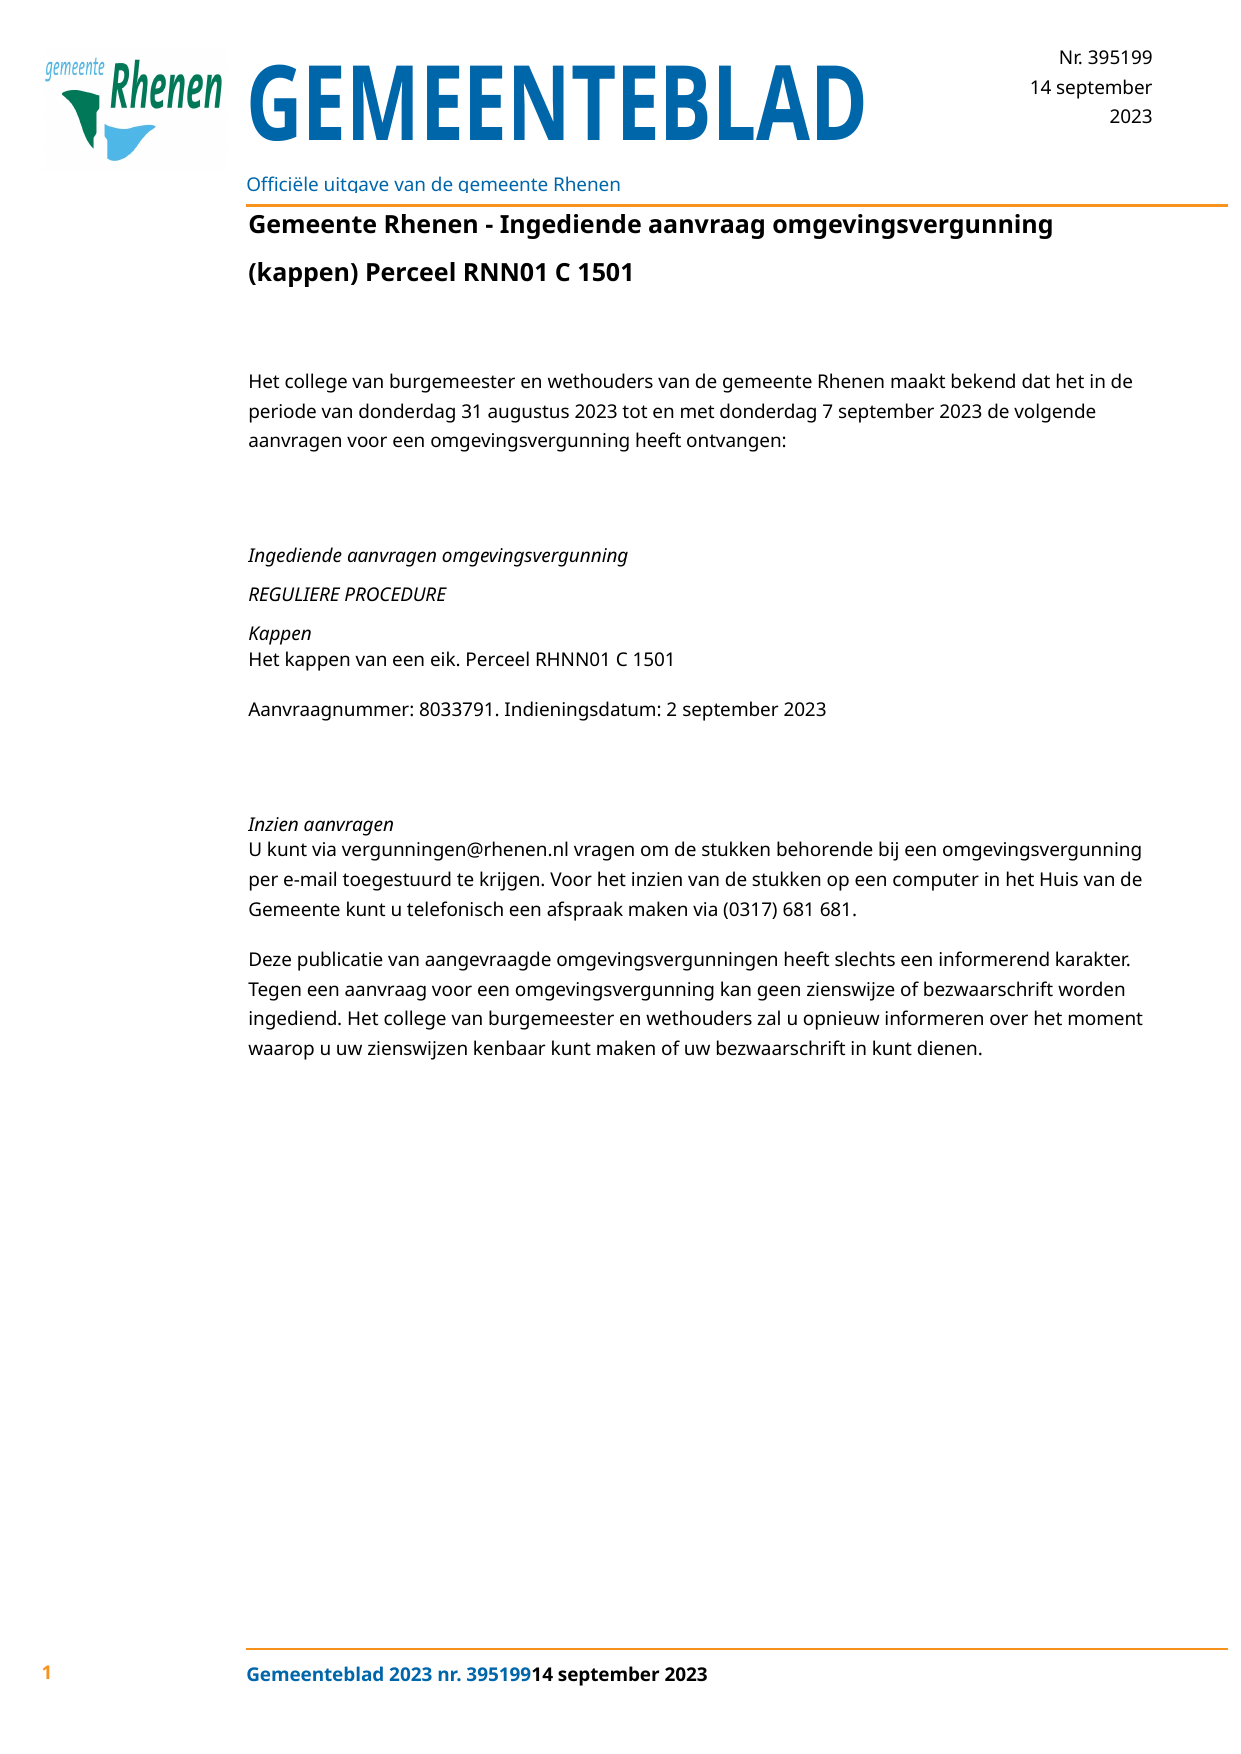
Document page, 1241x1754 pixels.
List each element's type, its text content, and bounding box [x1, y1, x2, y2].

text Inzien aanvragen [248, 811, 1152, 837]
text Ingediende aanvragen omgevingsvergunning [248, 542, 1152, 568]
text Het kappen van een eik. Perceel RHNN01 C 1501 [248, 646, 1152, 672]
text Aanvraagnummer: 8033791. Indieningsdatum: 2 september 2023 [248, 697, 1152, 722]
text REGULIERE PROCEDURE [248, 581, 1152, 607]
text Kappen [248, 620, 1152, 646]
text Deze publicatie van aangevraagde omgevingsvergunningen heeft slechts een informerend karakter. Tegen een aanvraag voor een omgevingsvergunning kan geen zienswijze of bezwaarschrift worden ingediend. Het college van burgemeester en wethouders zal u opnieuw informeren over het moment waarop u uw zienswijzen kenbaar kunt maken of uw bezwaarschrift in kunt dienen. [248, 946, 1152, 1061]
text Gemeente Rhenen - Ingediende aanvraag omgevingsvergunning (kappen) Perceel RNN01 C 1501 [248, 207, 1152, 288]
text U kunt via vergunningen@rhenen.nl vragen om de stukken behorende bij een omgevingsvergunning per e-mail toegestuurd te krijgen. Voor het inzien van de stukken op een computer in het Huis van de Gemeente kunt u telefonisch een afspraak maken via (0317) 681 681. [248, 837, 1152, 922]
text Het college van burgemeester en wethouders van de gemeente Rhenen maakt bekend dat het in de periode van donderdag 31 augustus 2023 tot en met donderdag 7 september 2023 de volgende aanvragen voor een omgevingsvergunning heeft ontvangen: [248, 368, 1152, 453]
picture [41, 47, 231, 172]
